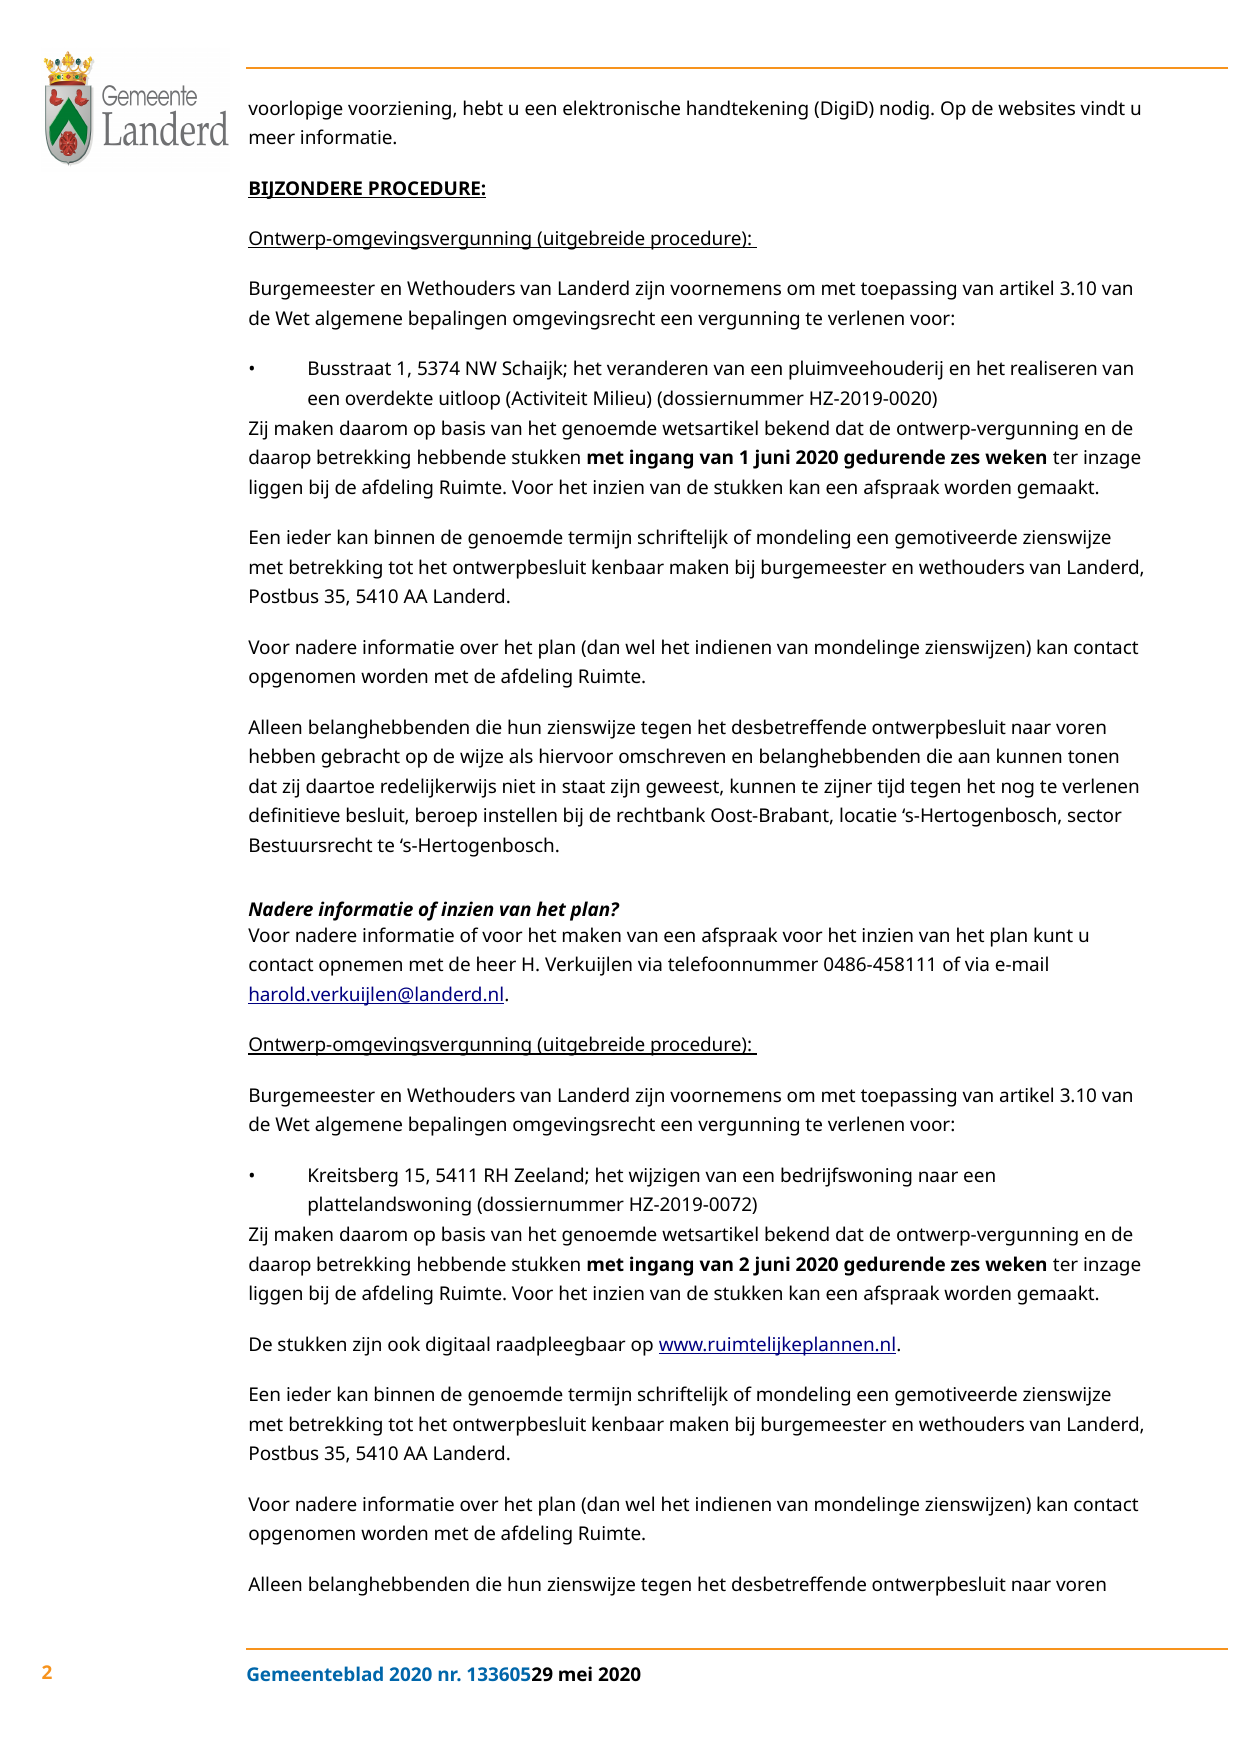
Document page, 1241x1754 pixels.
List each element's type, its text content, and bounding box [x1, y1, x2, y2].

text Ontwerp-omgevingsvergunning (uitgebreide procedure): [248, 225, 1152, 251]
text Zij maken daarom op basis van het genoemde wetsartikel bekend dat de ontwerp-vergunning en de daarop betrekking hebbende stukken met ingang van 2 juni 2020 gedurende zes weken ter inzage liggen bij de afdeling Ruimte. Voor het inzien van de stukken kan een afspraak worden gemaakt. [248, 1221, 1152, 1306]
text Nadere informatie of inzien van het plan? [248, 896, 1152, 922]
text Alleen belanghebbenden die hun zienswijze tegen het desbetreffende ontwerpbesluit naar voren hebben gebracht op de wijze als hiervoor omschreven en belanghebbenden die aan kunnen tonen dat zij daartoe redelijkerwijs niet in staat zijn geweest, kunnen te zijner tijd tegen het nog te verlenen definitieve besluit, beroep instellen bij de rechtbank Oost-Brabant, locatie ‘s-Hertogenbosch, sector Bestuursrecht te ‘s-Hertogenbosch. [248, 714, 1152, 858]
list Busstraat 1, 5374 NW Schaijk; het veranderen van een pluimveehouderij en het realiseren van een overdekte uitloop (Activiteit Milieu) (dossiernummer HZ-2019-0020) [248, 356, 1152, 411]
text BIJZONDERE PROCEDURE: [248, 175, 1152, 201]
picture [41, 47, 231, 172]
text Voor nadere informatie of voor het maken van een afspraak voor het inzien van het plan kunt u contact opnemen met de heer H. Verkuijlen via telefoonnummer 0486-458111 of via e-mail harold.verkuijlen@landerd.nl. [248, 922, 1152, 1007]
list Kreitsberg 15, 5411 RH Zeeland; het wijzigen van een bedrijfswoning naar een plattelandswoning (dossiernummer HZ-2019-0072) [248, 1162, 1152, 1217]
text voorlopige voorziening, hebt u een elektronische handtekening (DigiD) nodig. Op de websites vindt u meer informatie. [248, 95, 1152, 150]
text Alleen belanghebbenden die hun zienswijze tegen het desbetreffende ontwerpbesluit naar voren [248, 1571, 1152, 1596]
text Burgemeester en Wethouders van Landerd zijn voornemens om met toepassing van artikel 3.10 van de Wet algemene bepalingen omgevingsrecht een vergunning te verlenen voor: [248, 276, 1152, 331]
text Voor nadere informatie over het plan (dan wel het indienen van mondelinge zienswijzen) kan contact opgenomen worden met de afdeling Ruimte. [248, 634, 1152, 689]
text Ontwerp-omgevingsvergunning (uitgebreide procedure): [248, 1032, 1152, 1057]
text Zij maken daarom op basis van het genoemde wetsartikel bekend dat de ontwerp-vergunning en de daarop betrekking hebbende stukken met ingang van 1 juni 2020 gedurende zes weken ter inzage liggen bij de afdeling Ruimte. Voor het inzien van de stukken kan een afspraak worden gemaakt. [248, 415, 1152, 500]
text Voor nadere informatie over het plan (dan wel het indienen van mondelinge zienswijzen) kan contact opgenomen worden met de afdeling Ruimte. [248, 1491, 1152, 1546]
text Een ieder kan binnen de genoemde termijn schriftelijk of mondeling een gemotiveerde zienswijze met betrekking tot het ontwerpbesluit kenbaar maken bij burgemeester en wethouders van Landerd, Postbus 35, 5410 AA Landerd. [248, 524, 1152, 609]
text Burgemeester en Wethouders van Landerd zijn voornemens om met toepassing van artikel 3.10 van de Wet algemene bepalingen omgevingsrecht een vergunning te verlenen voor: [248, 1082, 1152, 1137]
text De stukken zijn ook digitaal raadpleegbaar op www.ruimtelijkeplannen.nl. [248, 1331, 1152, 1356]
text Een ieder kan binnen de genoemde termijn schriftelijk of mondeling een gemotiveerde zienswijze met betrekking tot het ontwerpbesluit kenbaar maken bij burgemeester en wethouders van Landerd, Postbus 35, 5410 AA Landerd. [248, 1381, 1152, 1466]
